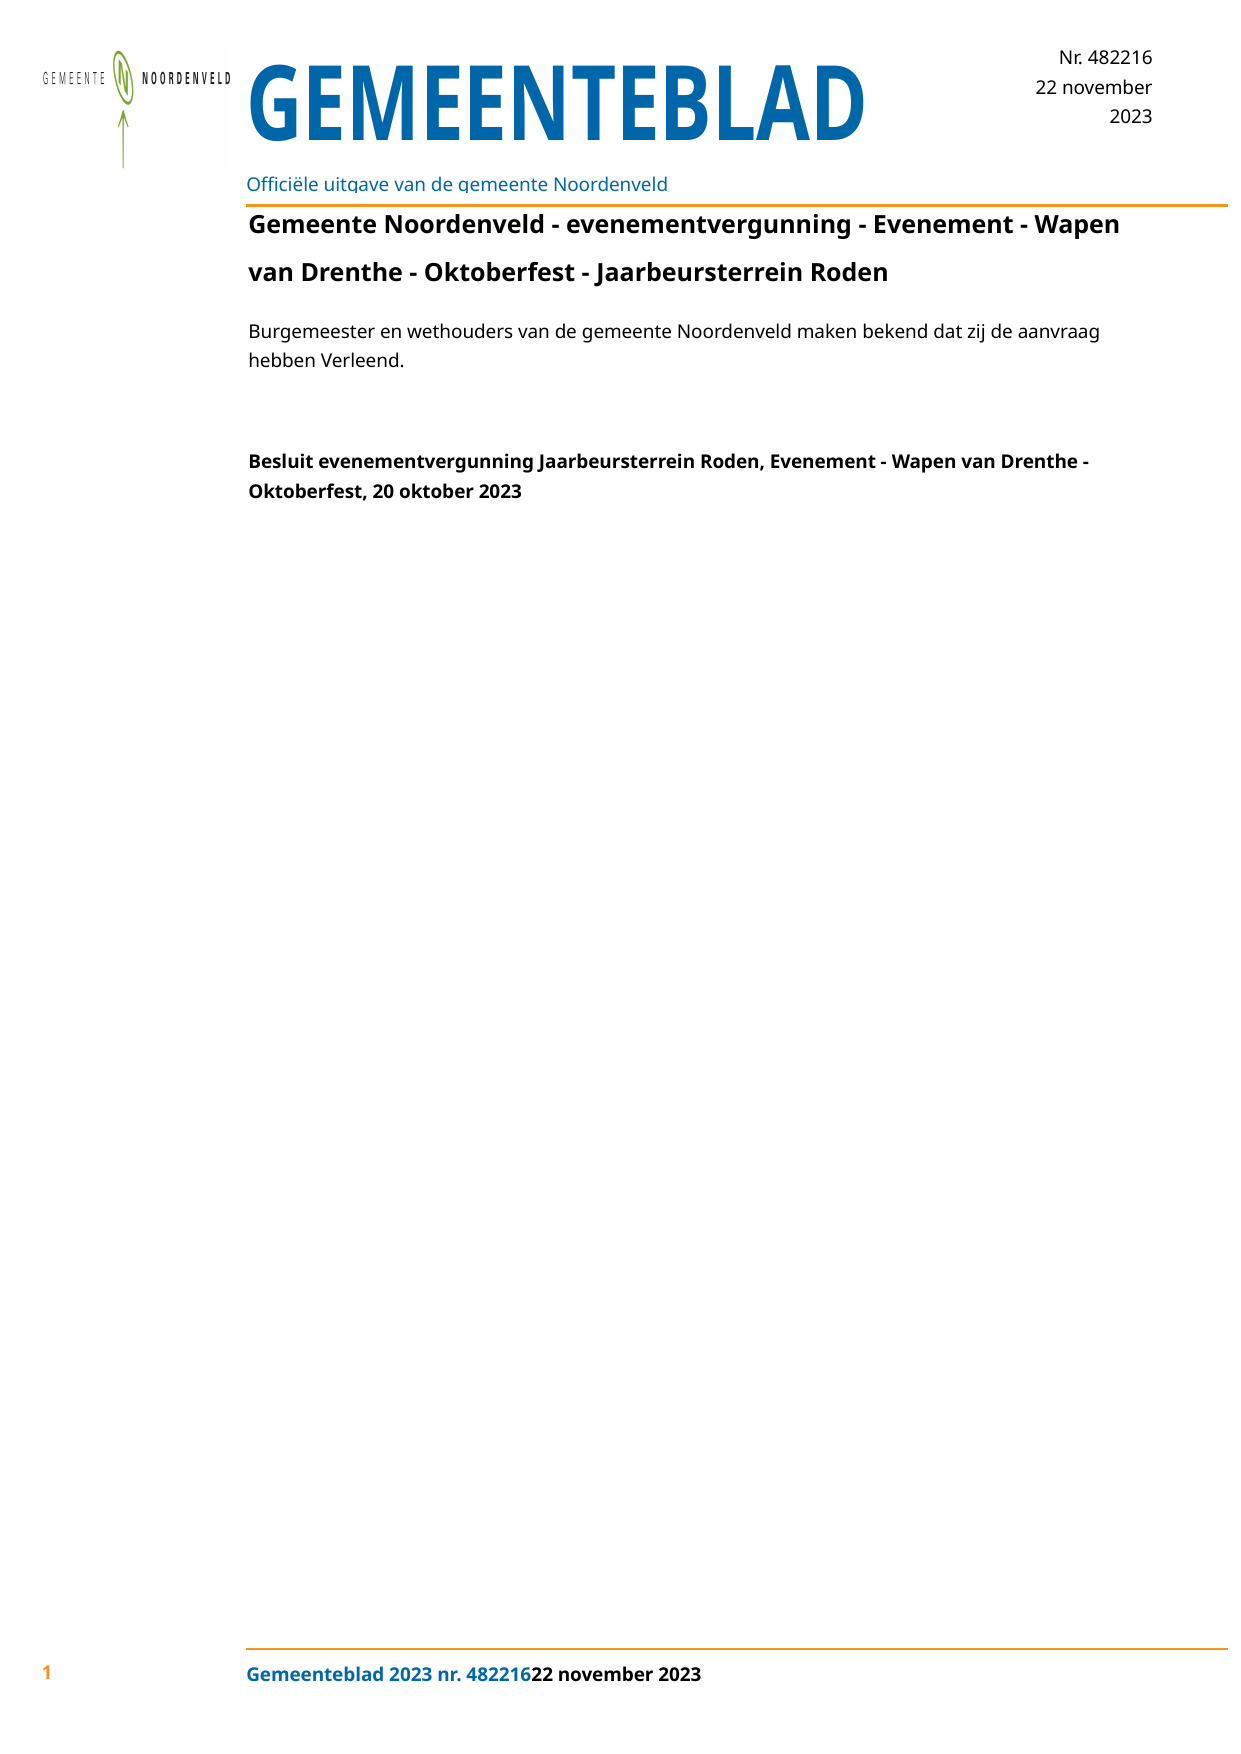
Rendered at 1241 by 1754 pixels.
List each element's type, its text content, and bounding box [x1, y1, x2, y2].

picture [41, 47, 231, 172]
text Gemeente Noordenveld - evenementvergunning - Evenement - Wapen van Drenthe - Oktoberfest - Jaarbeursterrein Roden [248, 207, 1152, 288]
text Besluit evenementvergunning Jaarbeursterrein Roden, Evenement - Wapen van Drenthe - Oktoberfest, 20 oktober 2023 [248, 448, 1152, 504]
text Burgemeester en wethouders van de gemeente Noordenveld maken bekend dat zij de aanvraag hebben Verleend. [248, 318, 1152, 373]
